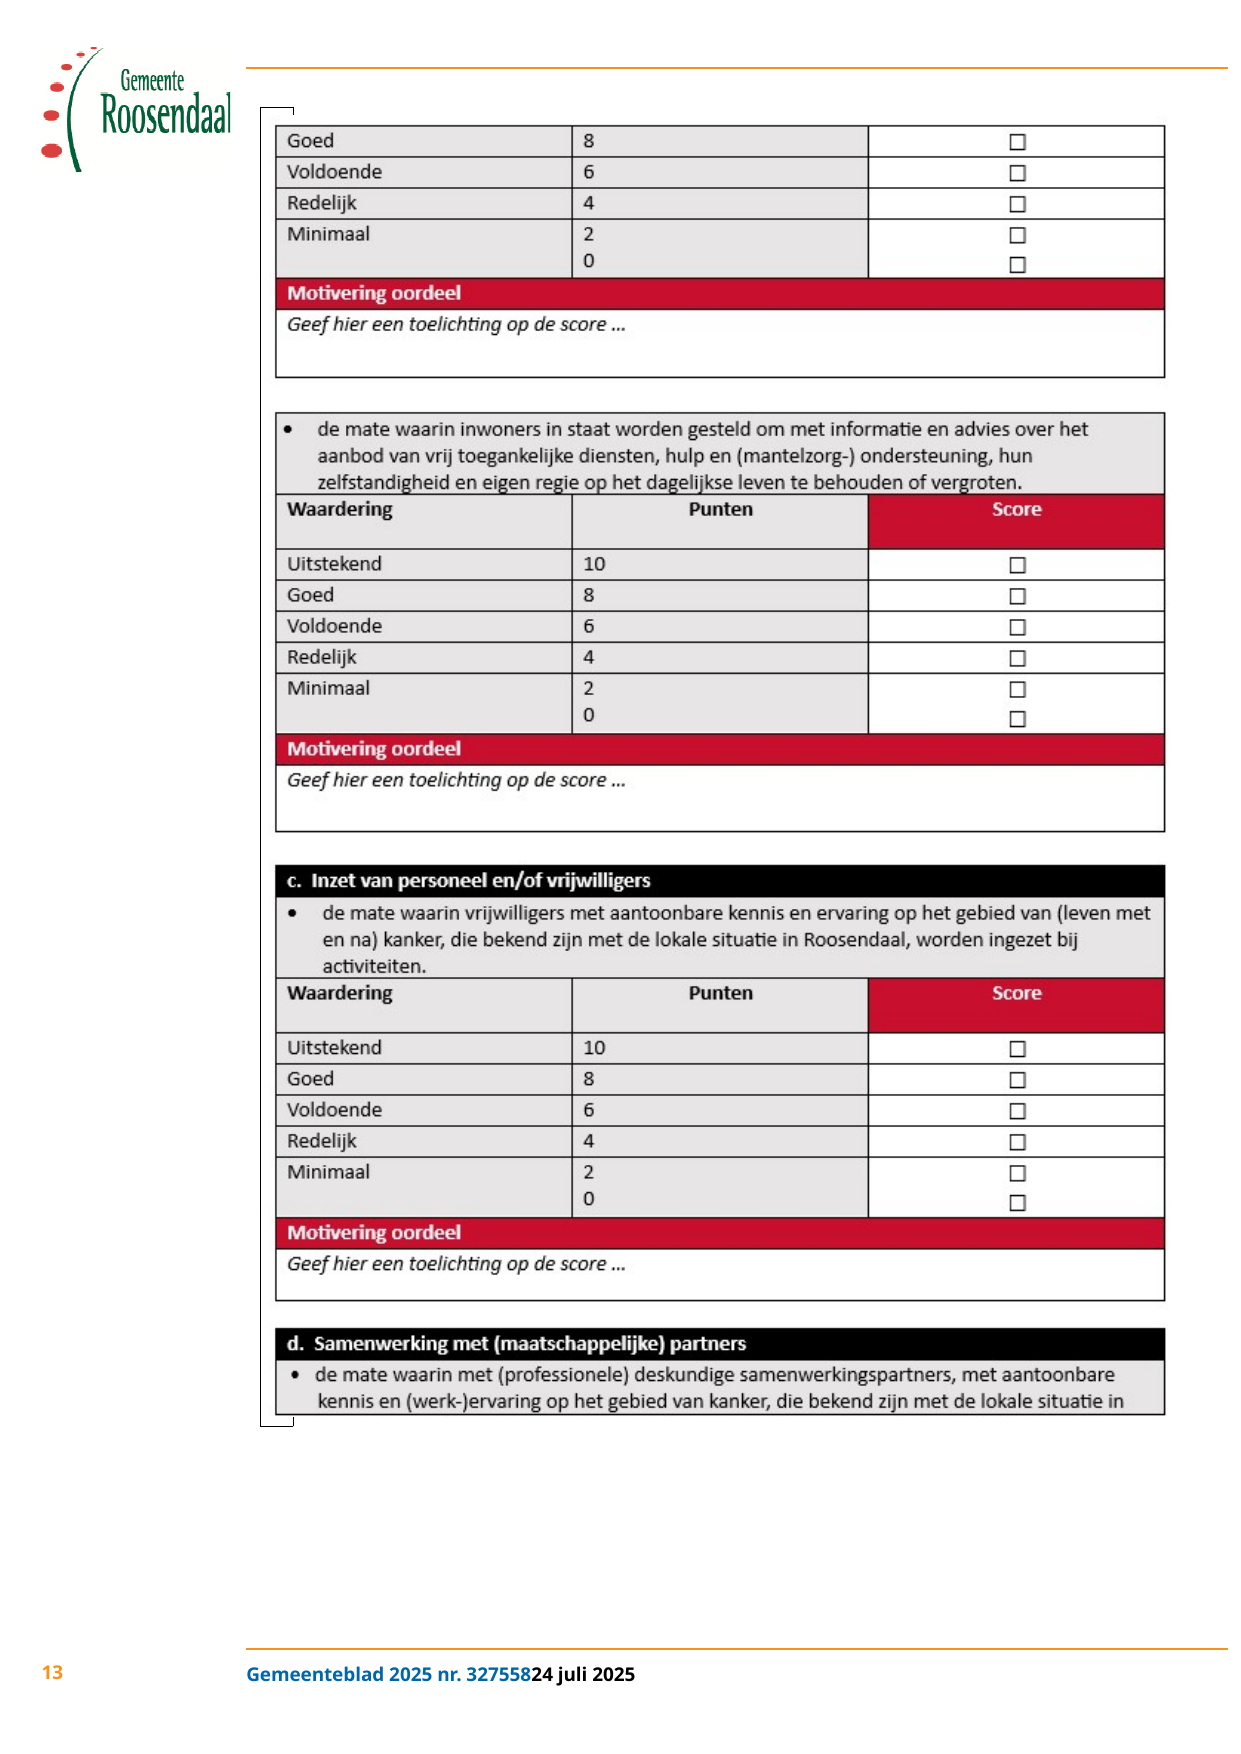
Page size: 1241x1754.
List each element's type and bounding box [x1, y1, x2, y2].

picture [41, 47, 231, 172]
picture [268, 115, 1173, 1417]
